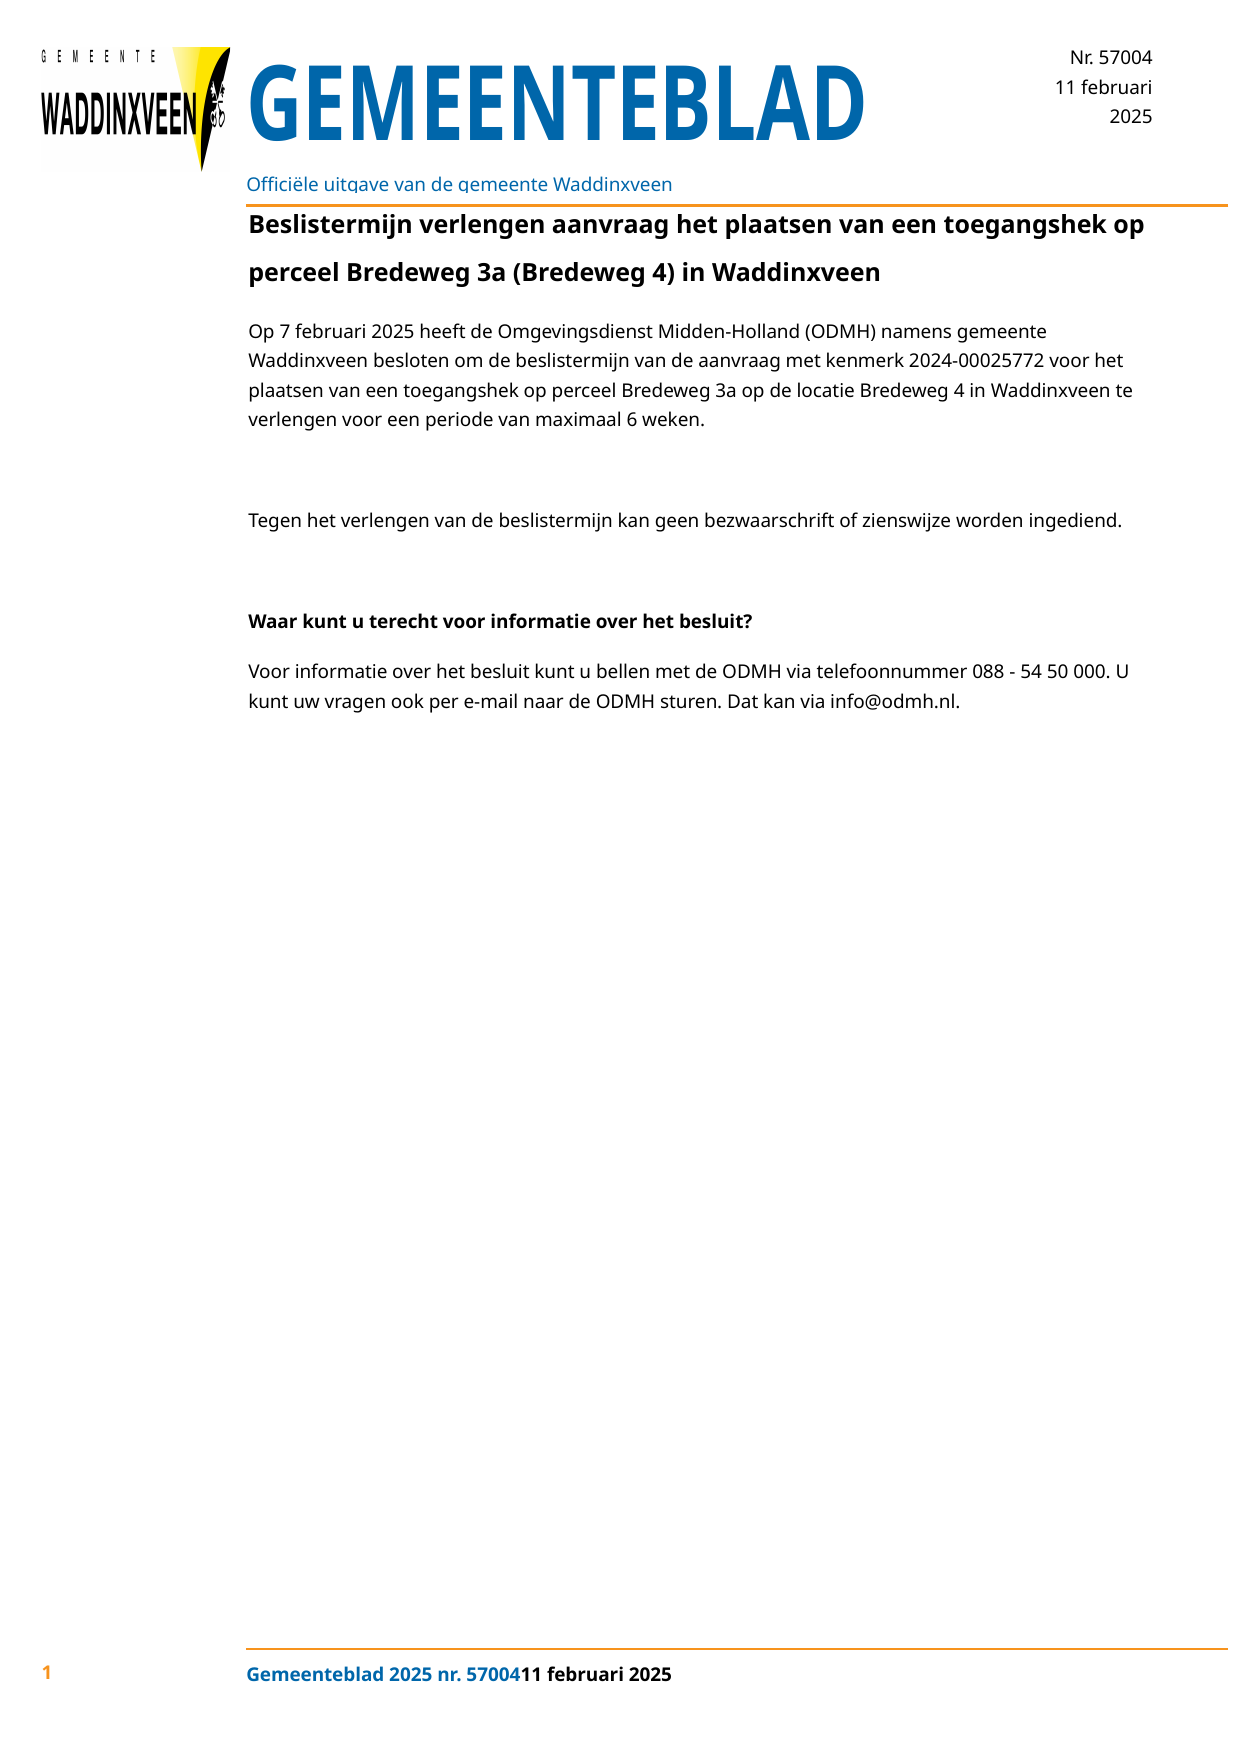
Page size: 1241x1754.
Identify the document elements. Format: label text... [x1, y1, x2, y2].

text Op 7 februari 2025 heeft de Omgevingsdienst Midden-Holland (ODMH) namens gemeente Waddinxveen besloten om de beslistermijn van de aanvraag met kenmerk 2024-00025772 voor het plaatsen van een toegangshek op perceel Bredeweg 3a op de locatie Bredeweg 4 in Waddinxveen te verlengen voor een periode van maximaal 6 weken. [248, 318, 1152, 432]
text Voor informatie over het besluit kunt u bellen met de ODMH via telefoonnummer 088 - 54 50 000. U kunt uw vragen ook per e-mail naar de ODMH sturen. Dat kan via info@odmh.nl. [248, 659, 1152, 714]
text Waar kunt u terecht voor informatie over het besluit? [248, 608, 1152, 634]
text Beslistermijn verlengen aanvraag het plaatsen van een toegangshek op perceel Bredeweg 3a (Bredeweg 4) in Waddinxveen [248, 207, 1152, 288]
picture [41, 47, 231, 172]
text Tegen het verlengen van de beslistermijn kan geen bezwaarschrift of zienswijze worden ingediend. [248, 507, 1152, 533]
